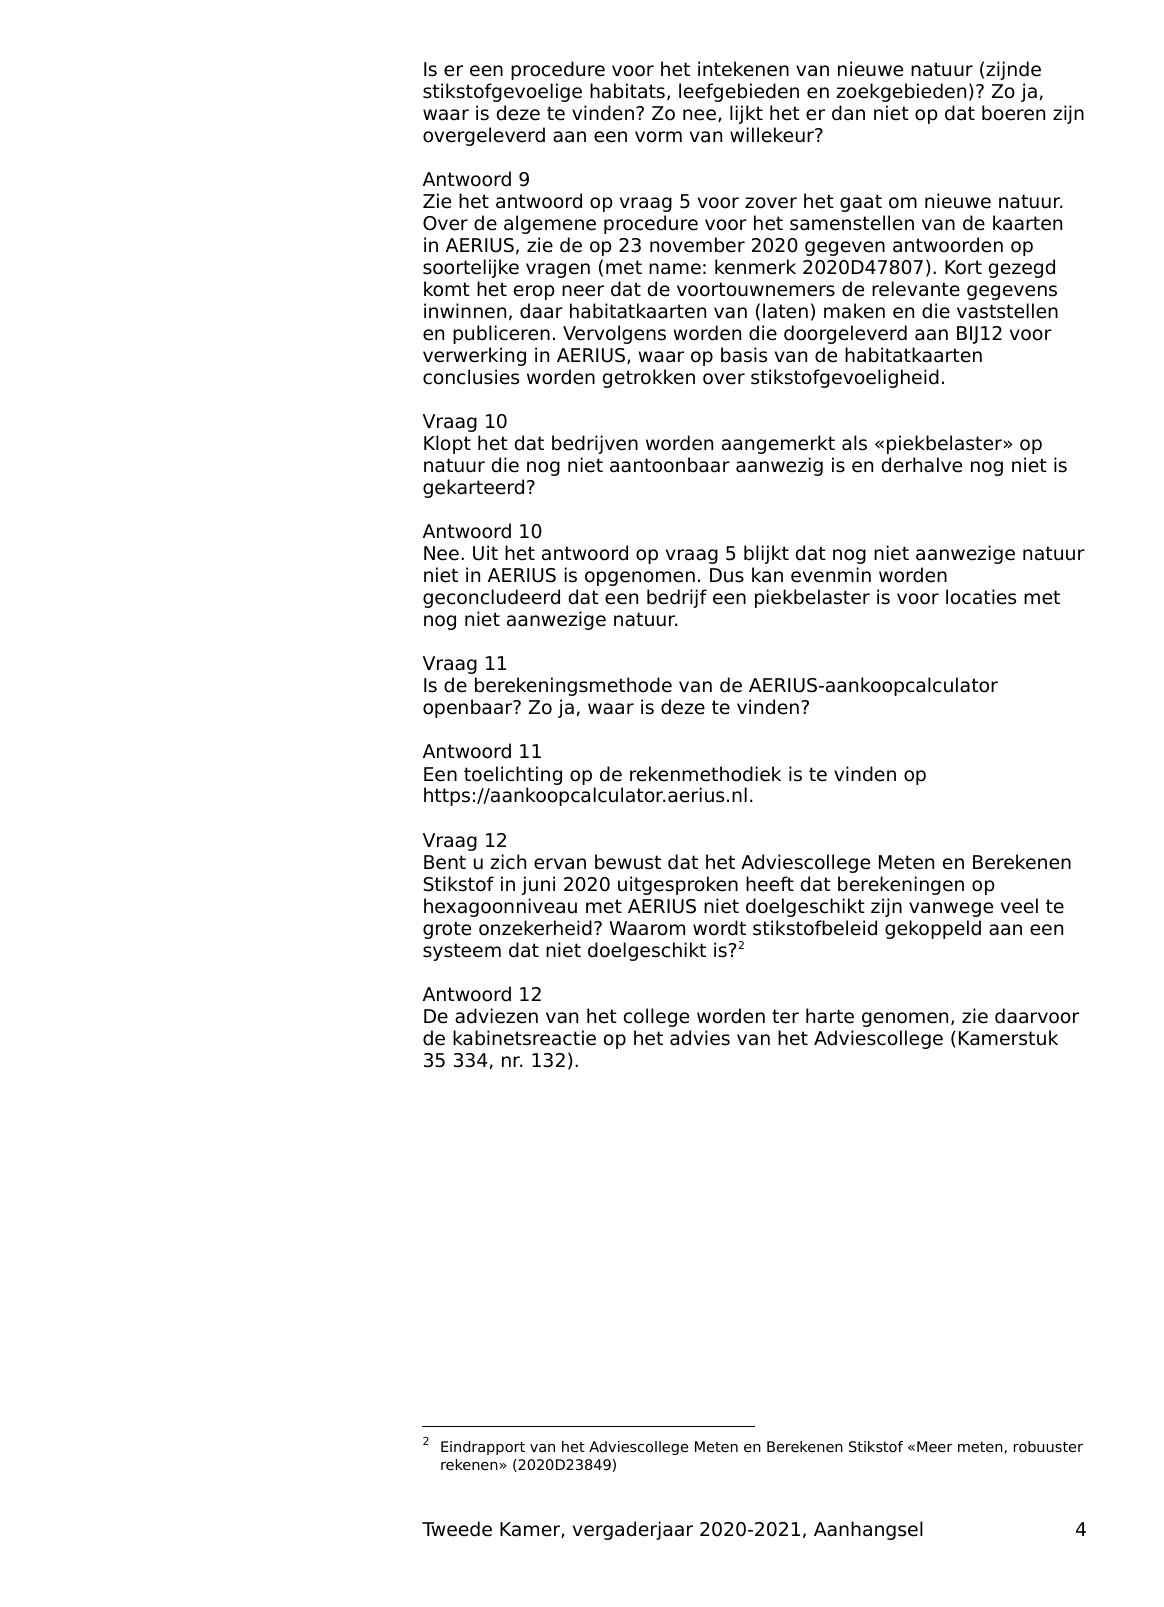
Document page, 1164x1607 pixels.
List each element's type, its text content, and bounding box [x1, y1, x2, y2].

text Klopt het dat bedrijven worden aangemerkt als «piekbelaster» op natuur die nog niet aantoonbaar aanwezig is en derhalve nog niet is gekarteerd? [422, 433, 1087, 499]
text Antwoord 10 [422, 521, 1087, 543]
text Is er een procedure voor het intekenen van nieuwe natuur (zijnde stikstofgevoelige habitats, leefgebieden en zoekgebieden)? Zo ja, waar is deze te vinden? Zo nee, lijkt het er dan niet op dat boeren zijn overgeleverd aan een vorm van willekeur? [422, 59, 1087, 147]
text De adviezen van het college worden ter harte genomen, zie daarvoor de kabinetsreactie op het advies van het Adviescollege (Kamerstuk 35 334, nr. 132). [422, 1006, 1087, 1072]
text Eindrapport van het Adviescollege Meten en Berekenen Stikstof «Meer meten, robuuster rekenen» (2020D23849) [422, 1435, 1087, 1474]
text Een toelichting op de rekenmethodiek is te vinden op https://aankoopcalculator.aerius.nl. [422, 763, 1087, 807]
text Vraag 12 [422, 829, 1087, 852]
text Bent u zich ervan bewust dat het Adviescollege Meten en Berekenen Stikstof in juni 2020 uitgesproken heeft dat berekeningen op hexagoonniveau met AERIUS niet doelgeschikt zijn vanwege veel te grote onzekerheid? Waarom wordt stikstofbeleid gekoppeld aan een systeem dat niet doelgeschikt is? [422, 852, 1087, 961]
text Vraag 11 [422, 653, 1087, 675]
text Antwoord 12 [422, 984, 1087, 1006]
text Antwoord 11 [422, 741, 1087, 763]
text Antwoord 9 [422, 169, 1087, 191]
text Zie het antwoord op vraag 5 voor zover het gaat om nieuwe natuur. Over de algemene procedure voor het samenstellen van de kaarten in AERIUS, zie de op 23 november 2020 gegeven antwoorden op soortelijke vragen (met name: kenmerk 2020D47807). Kort gezegd komt het erop neer dat de voortouwnemers de relevante gegevens inwinnen, daar habitatkaarten van (laten) maken en die vaststellen en publiceren. Vervolgens worden die doorgeleverd aan BIJ12 voor verwerking in AERIUS, waar op basis van de habitatkaarten conclusies worden getrokken over stikstofgevoeligheid. [422, 191, 1087, 389]
text Vraag 10 [422, 411, 1087, 433]
text Nee. Uit het antwoord op vraag 5 blijkt dat nog niet aanwezige natuur niet in AERIUS is opgenomen. Dus kan evenmin worden geconcludeerd dat een bedrijf een piekbelaster is voor locaties met nog niet aanwezige natuur. [422, 543, 1087, 631]
text Is de berekeningsmethode van de AERIUS-aankoopcalculator openbaar? Zo ja, waar is deze te vinden? [422, 675, 1087, 719]
